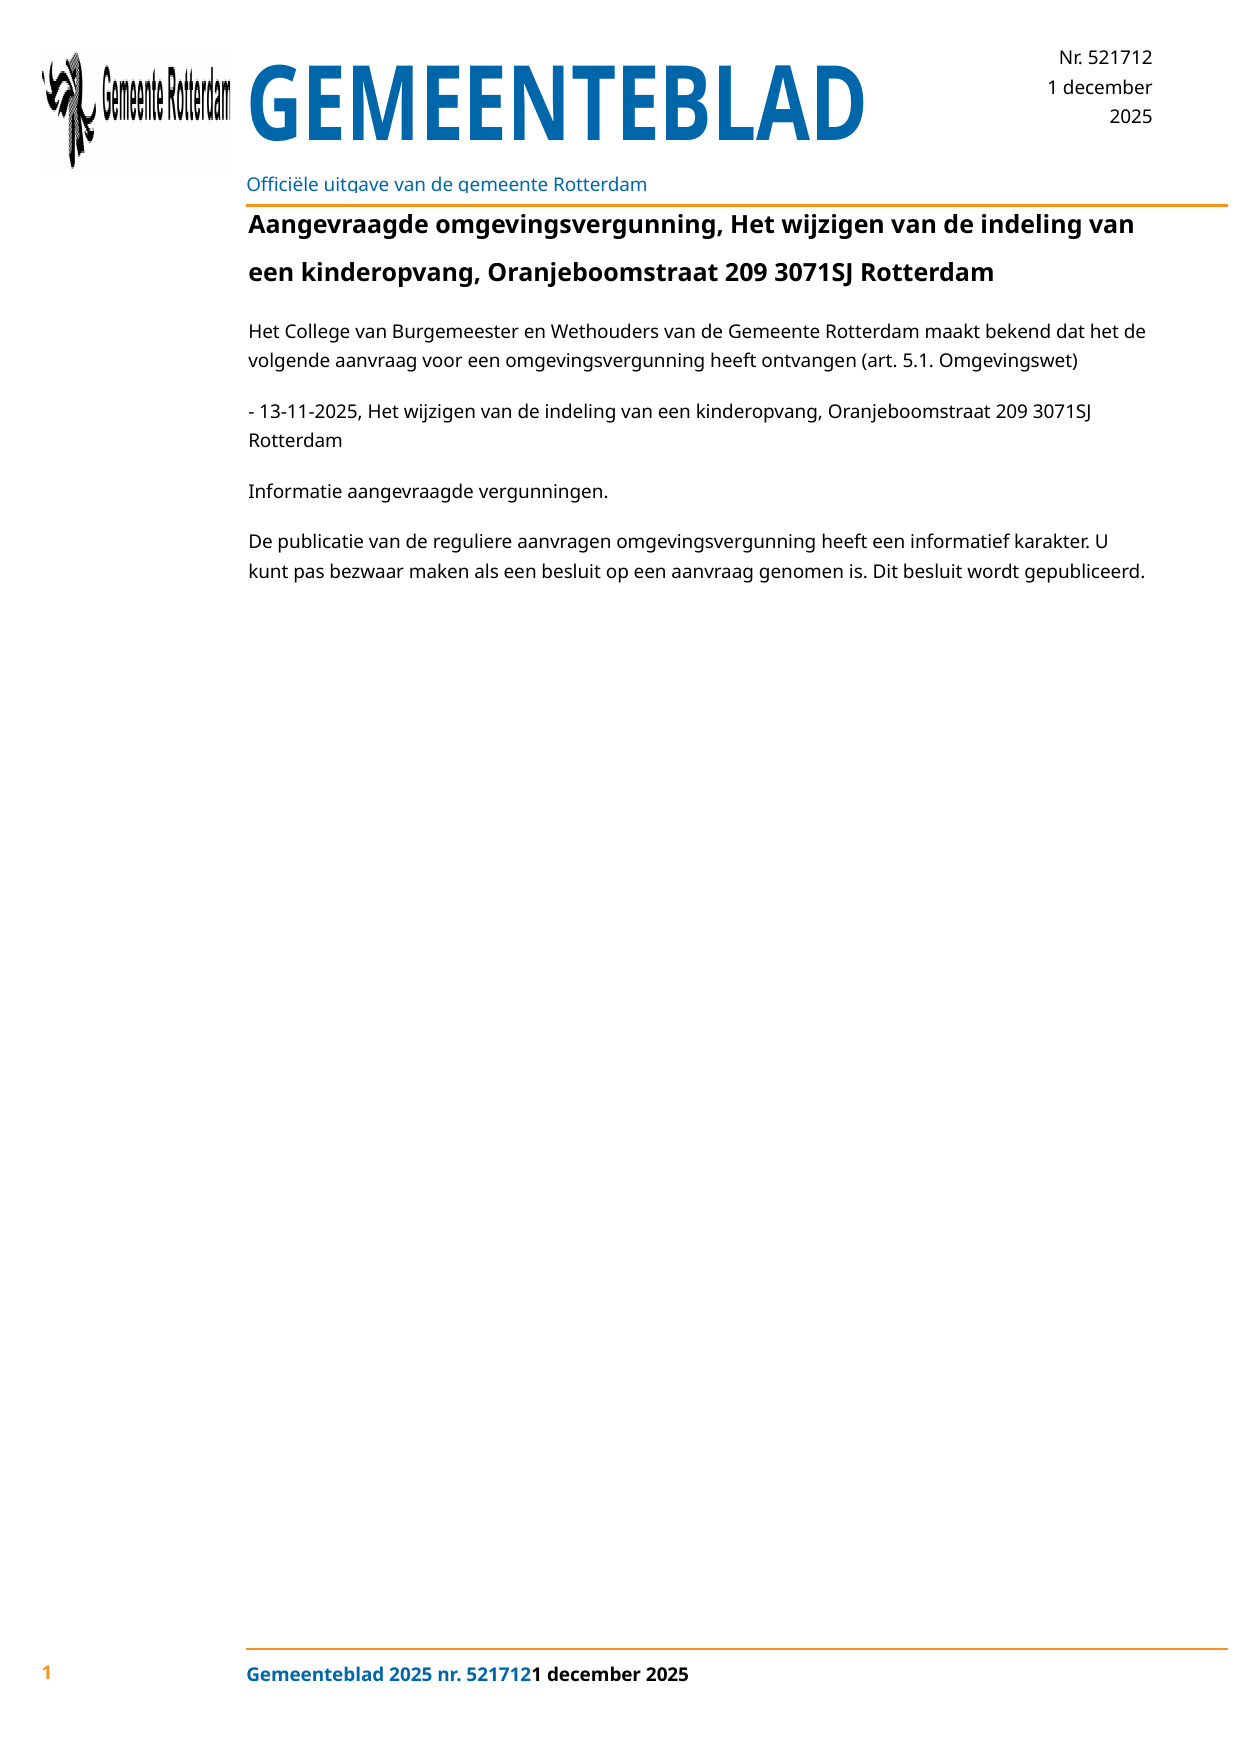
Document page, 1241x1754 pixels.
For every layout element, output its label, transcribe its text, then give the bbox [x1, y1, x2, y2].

text Aangevraagde omgevingsvergunning, Het wijzigen van de indeling van een kinderopvang, Oranjeboomstraat 209 3071SJ Rotterdam [248, 207, 1152, 288]
text - 13-11-2025, Het wijzigen van de indeling van een kinderopvang, Oranjeboomstraat 209 3071SJ Rotterdam [248, 398, 1152, 453]
text Het College van Burgemeester en Wethouders van de Gemeente Rotterdam maakt bekend dat het de volgende aanvraag voor een omgevingsvergunning heeft ontvangen (art. 5.1. Omgevingswet) [248, 318, 1152, 373]
text De publicatie van de reguliere aanvragen omgevingsvergunning heeft een informatief karakter. U kunt pas bezwaar maken als een besluit op een aanvraag genomen is. Dit besluit wordt gepubliceerd. [248, 528, 1152, 584]
text Informatie aangevraagde vergunningen. [248, 478, 1152, 504]
picture [41, 47, 231, 172]
